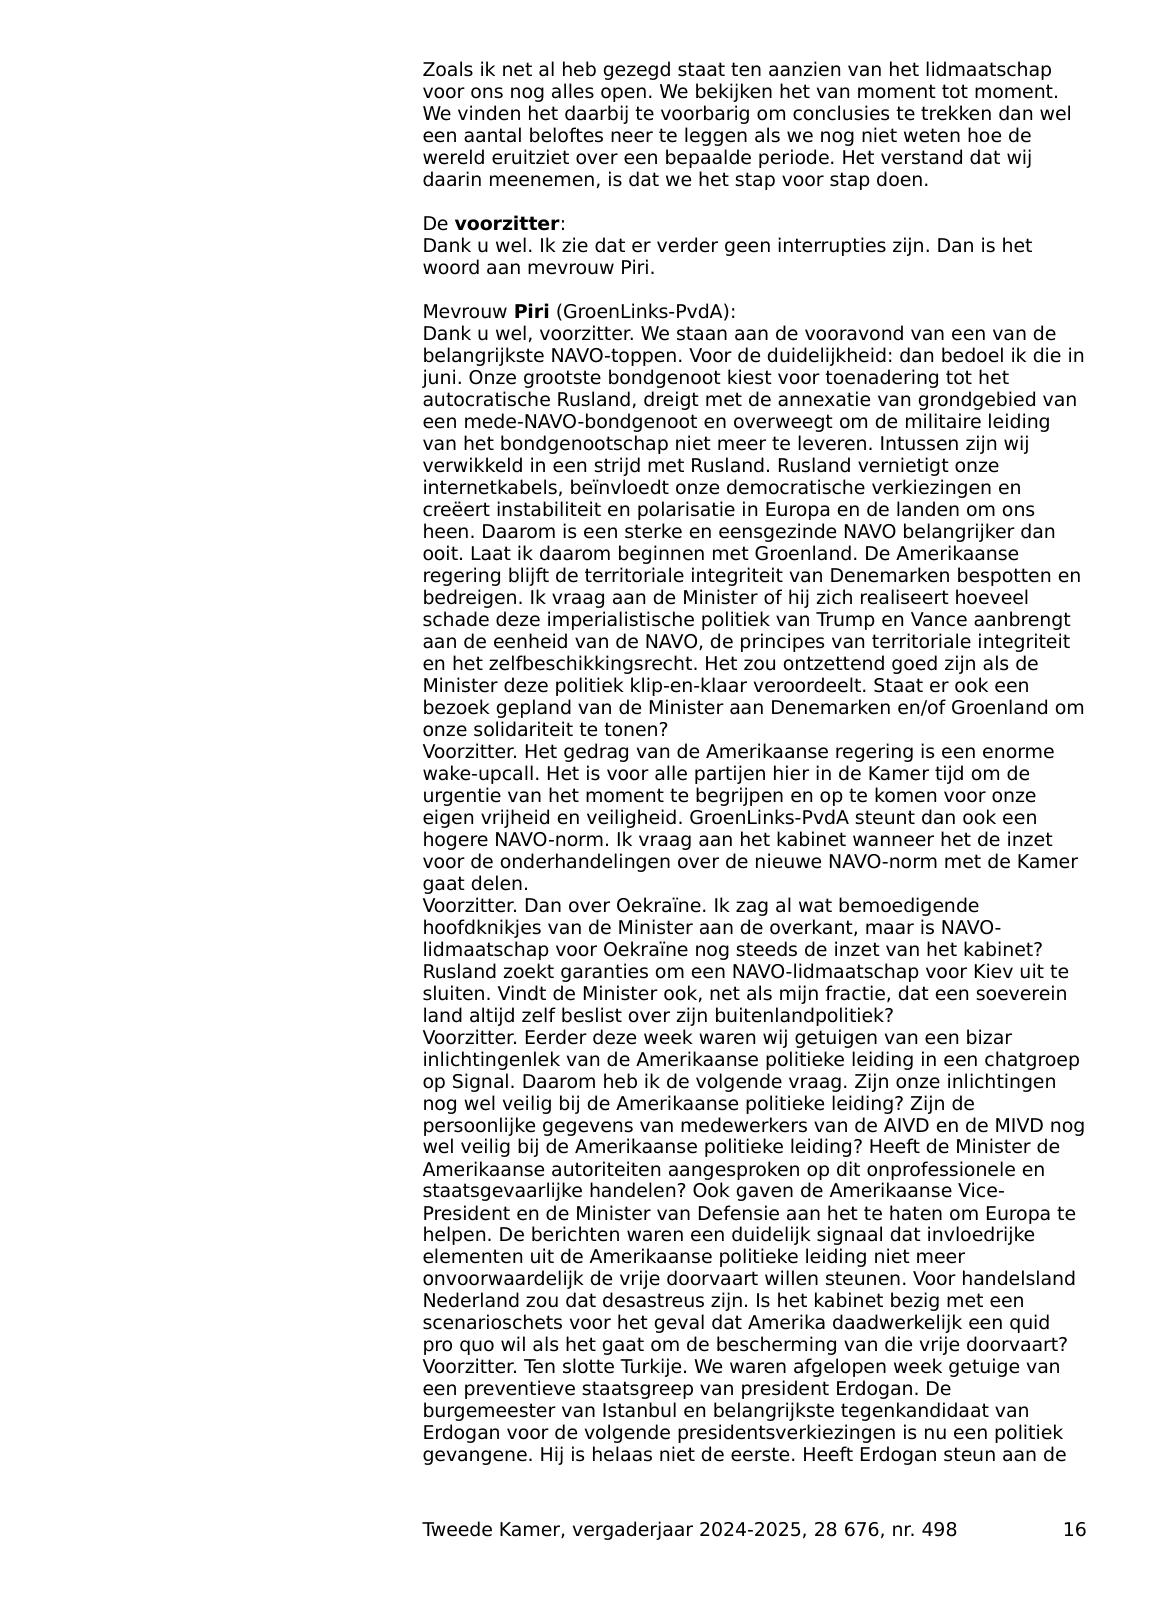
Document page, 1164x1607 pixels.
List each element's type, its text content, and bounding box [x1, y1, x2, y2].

text Voorzitter. Het gedrag van de Amerikaanse regering is een enorme wake-upcall. Het is voor alle partijen hier in de Kamer tijd om de urgentie van het moment te begrijpen en op te komen voor onze eigen vrijheid en veiligheid. GroenLinks-PvdA steunt dan ook een hogere NAVO-norm. Ik vraag aan het kabinet wanneer het de inzet voor de onderhandelingen over de nieuwe NAVO-norm met de Kamer gaat delen. [422, 741, 1087, 895]
text Mevrouw Piri (GroenLinks-PvdA): [422, 301, 1087, 323]
text Dank u wel. Ik zie dat er verder geen interrupties zijn. Dan is het woord aan mevrouw Piri. [422, 235, 1087, 279]
text Voorzitter. Dan over Oekraïne. Ik zag al wat bemoedigende hoofdknikjes van de Minister aan de overkant, maar is NAVO-lidmaatschap voor Oekraïne nog steeds de inzet van het kabinet? Rusland zoekt garanties om een NAVO-lidmaatschap voor Kiev uit te sluiten. Vindt de Minister ook, net als mijn fractie, dat een soeverein land altijd zelf beslist over zijn buitenlandpolitiek? [422, 895, 1087, 1027]
text Dank u wel, voorzitter. We staan aan de vooravond van een van de belangrijkste NAVO-toppen. Voor de duidelijkheid: dan bedoel ik die in juni. Onze grootste bondgenoot kiest voor toenadering tot het autocratische Rusland, dreigt met de annexatie van grondgebied van een mede-NAVO-bondgenoot en overweegt om de militaire leiding van het bondgenootschap niet meer te leveren. Intussen zijn wij verwikkeld in een strijd met Rusland. Rusland vernietigt onze internetkabels, beïnvloedt onze democratische verkiezingen en creëert instabiliteit en polarisatie in Europa en de landen om ons heen. Daarom is een sterke en eensgezinde NAVO belangrijker dan ooit. Laat ik daarom beginnen met Groenland. De Amerikaanse regering blijft de territoriale integriteit van Denemarken bespotten en bedreigen. Ik vraag aan de Minister of hij zich realiseert hoeveel schade deze imperialistische politiek van Trump en Vance aanbrengt aan de eenheid van de NAVO, de principes van territoriale integriteit en het zelfbeschikkingsrecht. Het zou ontzettend goed zijn als de Minister deze politiek klip-en-klaar veroordeelt. Staat er ook een bezoek gepland van de Minister aan Denemarken en/of Groenland om onze solidariteit te tonen? [422, 323, 1087, 741]
text De voorzitter: [422, 213, 1087, 235]
text Voorzitter. Ten slotte Turkije. We waren afgelopen week getuige van een preventieve staatsgreep van president Erdogan. De burgemeester van Istanbul en belangrijkste tegenkandidaat van Erdogan voor de volgende presidentsverkiezingen is nu een politiek gevangene. Hij is helaas niet de eerste. Heeft Erdogan steun aan de [422, 1356, 1087, 1466]
text Zoals ik net al heb gezegd staat ten aanzien van het lidmaatschap voor ons nog alles open. We bekijken het van moment tot moment. We vinden het daarbij te voorbarig om conclusies te trekken dan wel een aantal beloftes neer te leggen als we nog niet weten hoe de wereld eruitziet over een bepaalde periode. Het verstand dat wij daarin meenemen, is dat we het stap voor stap doen. [422, 59, 1087, 191]
text Voorzitter. Eerder deze week waren wij getuigen van een bizar inlichtingenlek van de Amerikaanse politieke leiding in een chatgroep op Signal. Daarom heb ik de volgende vraag. Zijn onze inlichtingen nog wel veilig bij de Amerikaanse politieke leiding? Zijn de persoonlijke gegevens van medewerkers van de AIVD en de MIVD nog wel veilig bij de Amerikaanse politieke leiding? Heeft de Minister de Amerikaanse autoriteiten aangesproken op dit onprofessionele en staatsgevaarlijke handelen? Ook gaven de Amerikaanse Vice-President en de Minister van Defensie aan het te haten om Europa te helpen. De berichten waren een duidelijk signaal dat invloedrijke elementen uit de Amerikaanse politieke leiding niet meer onvoorwaardelijk de vrije doorvaart willen steunen. Voor handelsland Nederland zou dat desastreus zijn. Is het kabinet bezig met een scenarioschets voor het geval dat Amerika daadwerkelijk een quid pro quo wil als het gaat om de bescherming van die vrije doorvaart? [422, 1027, 1087, 1356]
